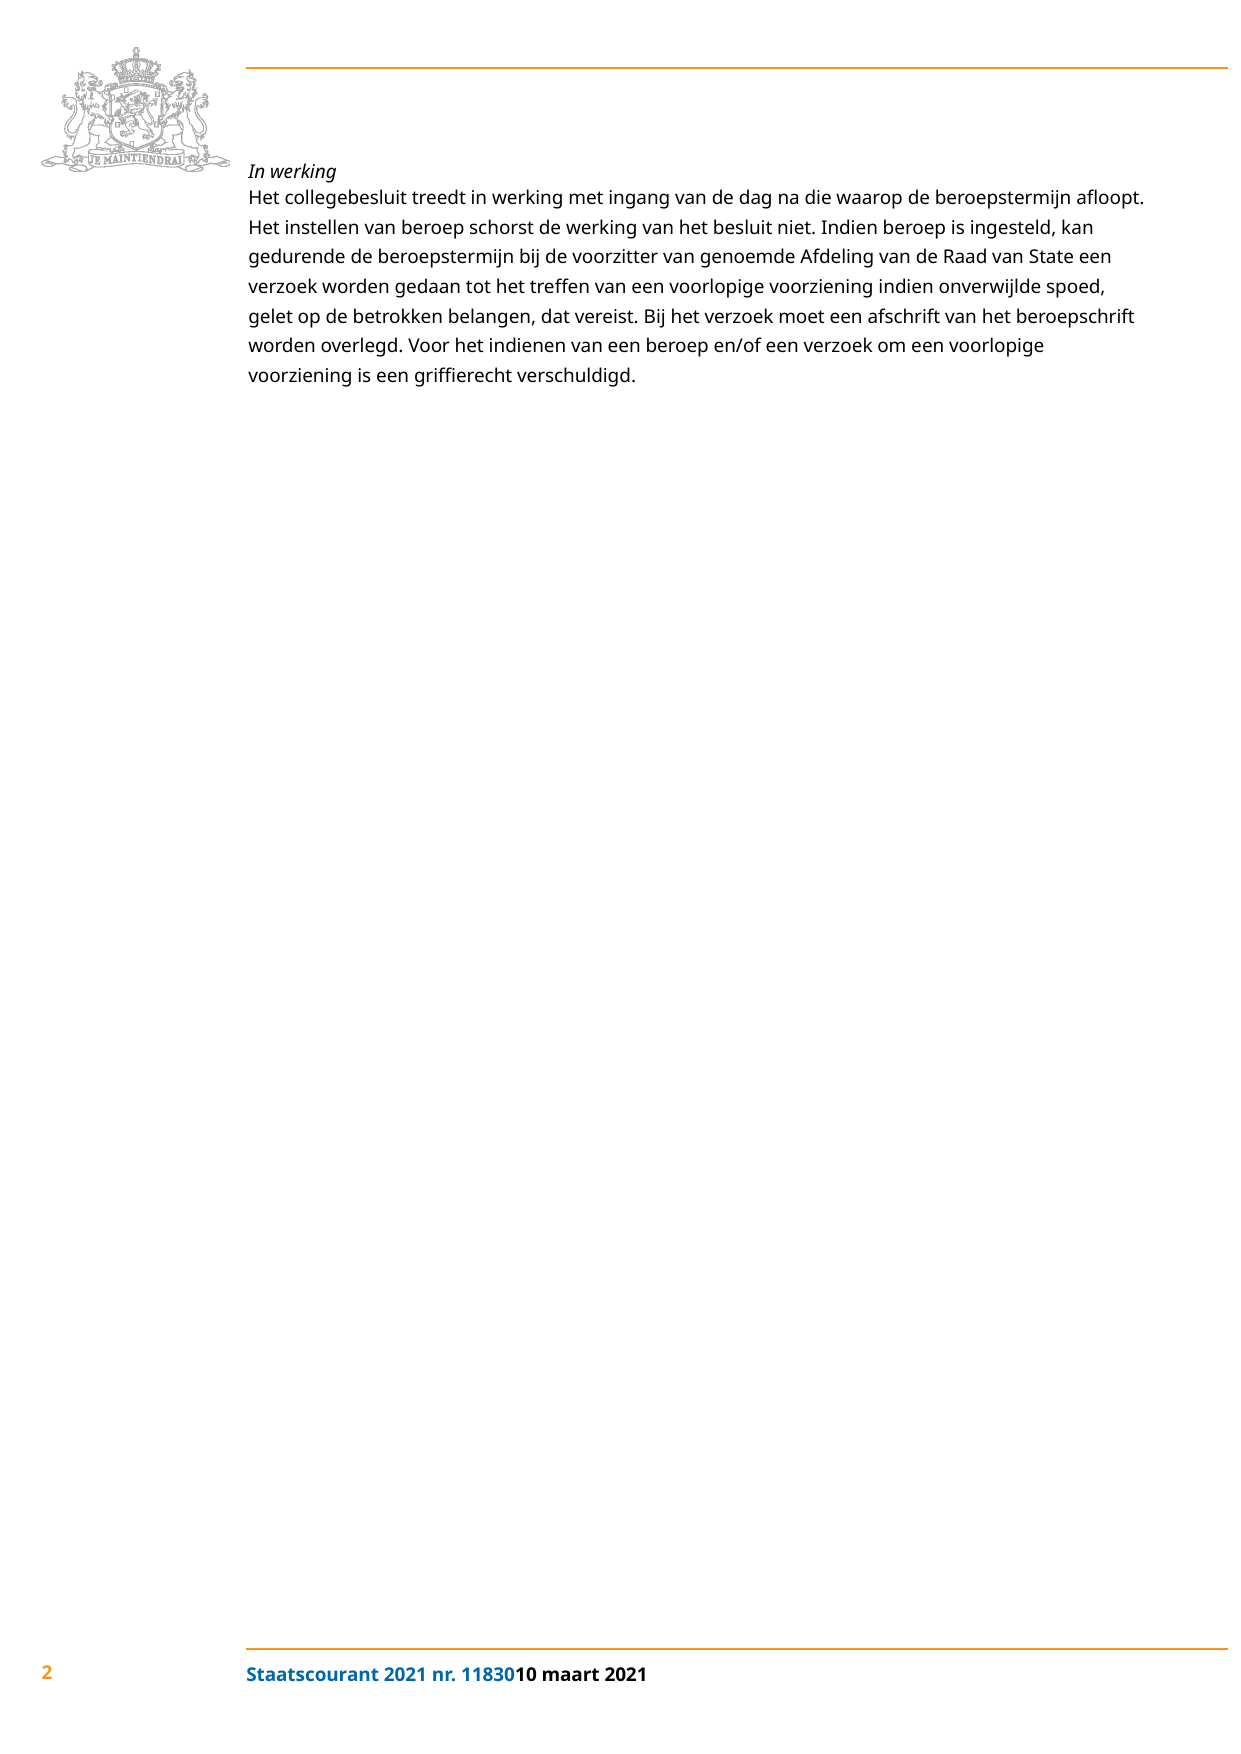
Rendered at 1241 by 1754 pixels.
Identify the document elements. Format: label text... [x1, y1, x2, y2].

text Het collegebesluit treedt in werking met ingang van de dag na die waarop de beroepstermijn afloopt. Het instellen van beroep schorst de werking van het besluit niet. Indien beroep is ingesteld, kan gedurende de beroepstermijn bij de voorzitter van genoemde Afdeling van de Raad van State een verzoek worden gedaan tot het treffen van een voorlopige voorziening indien onverwijlde spoed, gelet op de betrokken belangen, dat vereist. Bij het verzoek moet een afschrift van het beroepschrift worden overlegd. Voor het indienen van een beroep en/of een verzoek om een voorlopige voorziening is een griffierecht verschuldigd. [248, 184, 1152, 388]
picture [41, 47, 231, 172]
text In werking [248, 159, 1152, 184]
